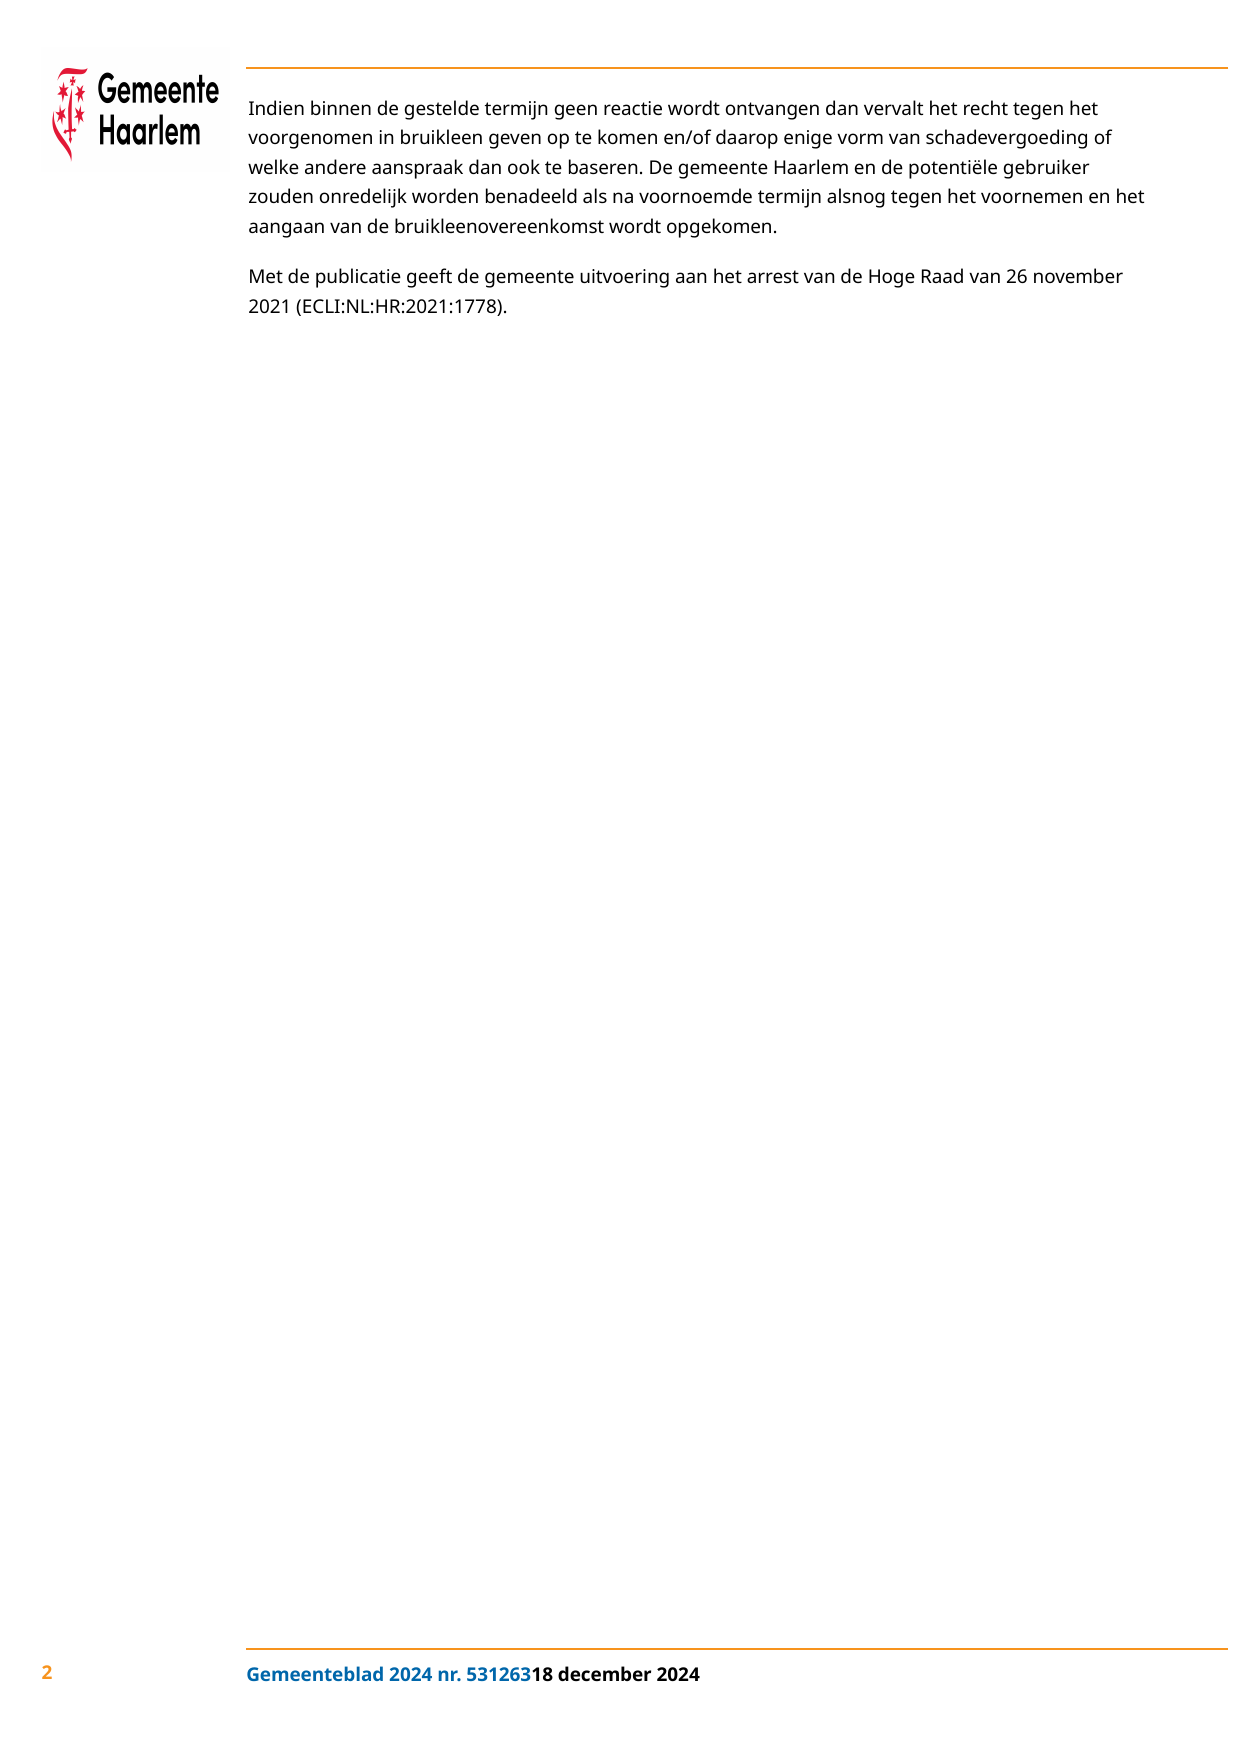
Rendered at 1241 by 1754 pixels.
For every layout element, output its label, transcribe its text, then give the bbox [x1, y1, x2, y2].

text Met de publicatie geeft de gemeente uitvoering aan het arrest van de Hoge Raad van 26 november 2021 (ECLI:NL:HR:2021:1778). [248, 263, 1152, 319]
picture [41, 47, 231, 172]
text Indien binnen de gestelde termijn geen reactie wordt ontvangen dan vervalt het recht tegen het voorgenomen in bruikleen geven op te komen en/of daarop enige vorm van schadevergoeding of welke andere aanspraak dan ook te baseren. De gemeente Haarlem en de potentiële gebruiker zouden onredelijk worden benadeeld als na voornoemde termijn alsnog tegen het voornemen en het aangaan van de bruikleenovereenkomst wordt opgekomen. [248, 95, 1152, 239]
